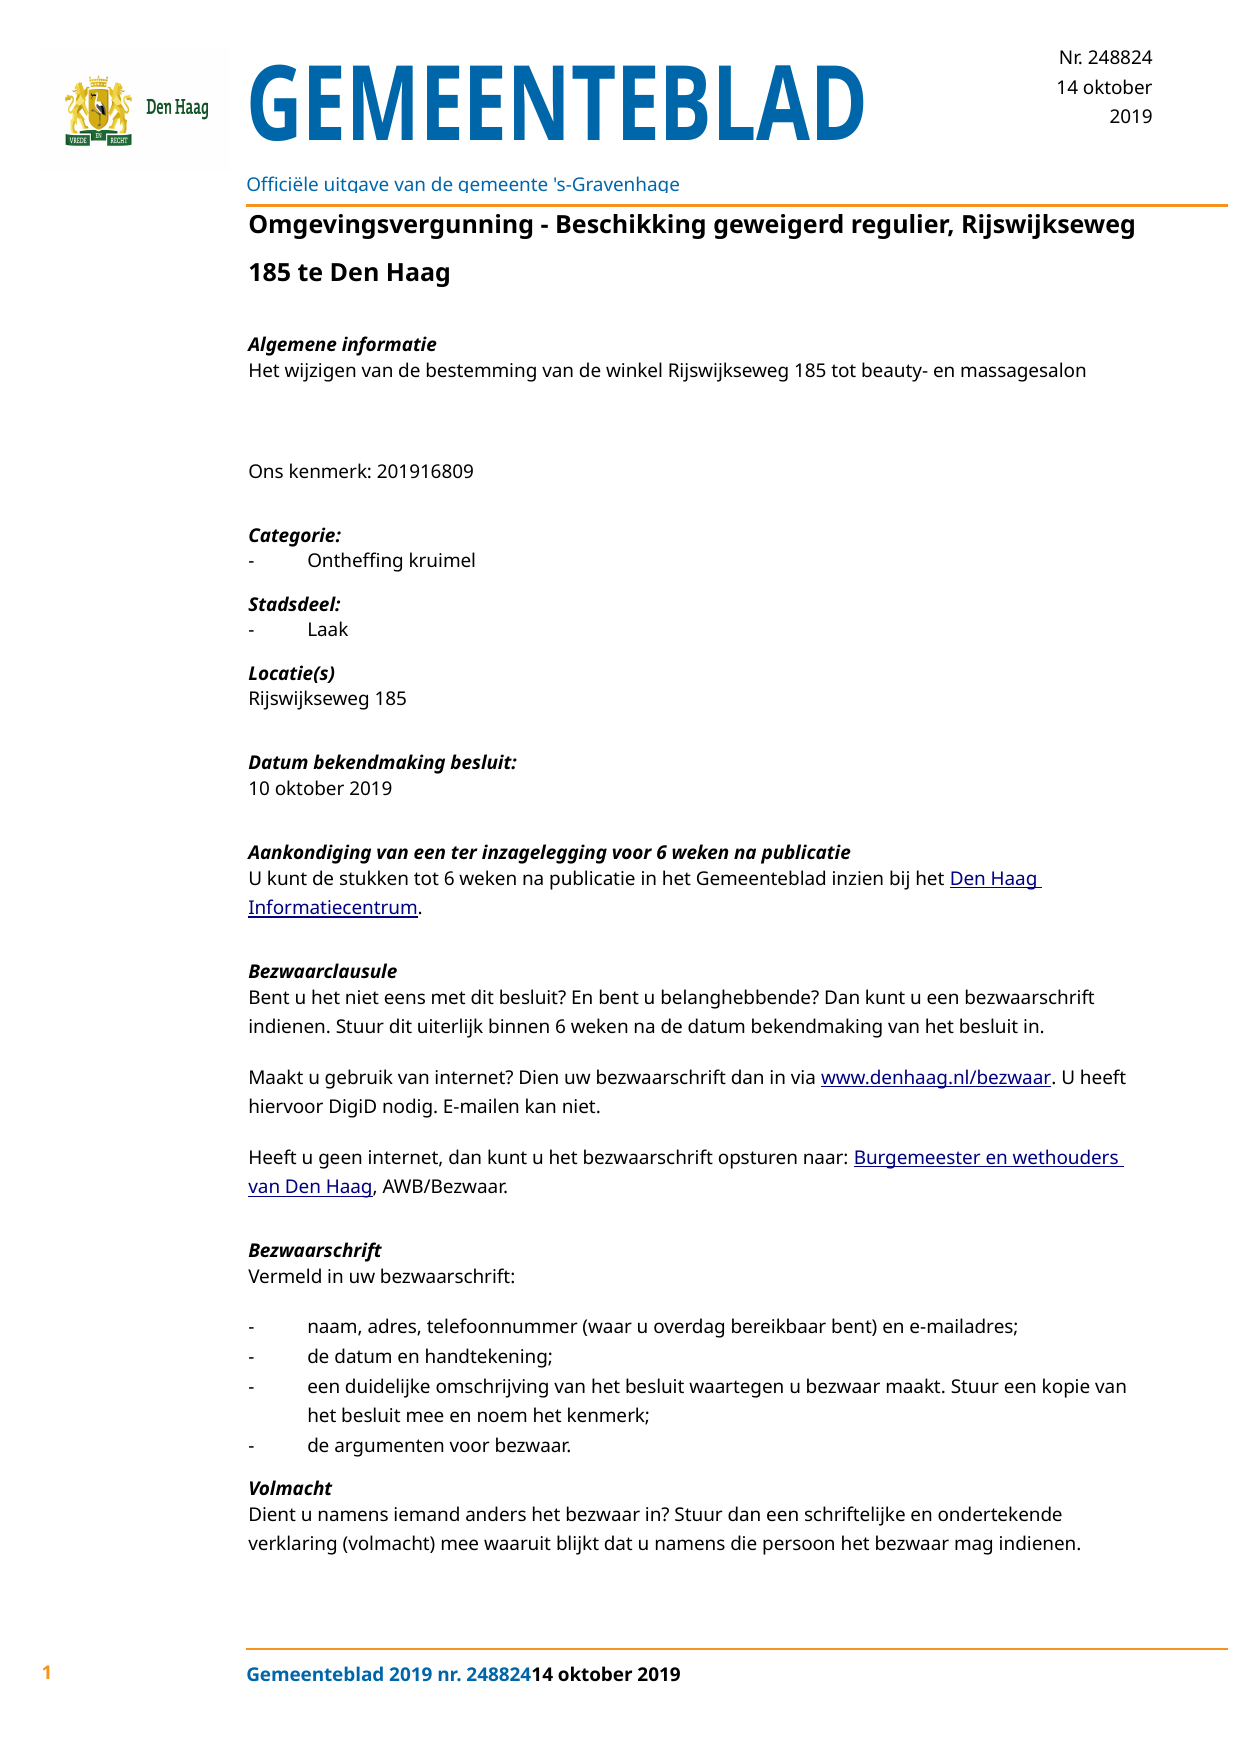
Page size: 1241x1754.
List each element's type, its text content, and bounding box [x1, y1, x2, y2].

list Laak [248, 617, 1152, 642]
text Het wijzigen van de bestemming van de winkel Rijswijkseweg 185 tot beauty- en massagesalon [248, 357, 1152, 383]
text Algemene informatie [248, 331, 1152, 357]
text Bezwaarclausule [248, 958, 1152, 984]
text Locatie(s) [248, 660, 1152, 685]
text Bezwaarschrift [248, 1238, 1152, 1263]
picture [41, 47, 231, 172]
text Categorie: [248, 522, 1152, 548]
text U kunt de stukken tot 6 weken na publicatie in het Gemeenteblad inzien bij het Den Haag Informatiecentrum. [248, 865, 1152, 920]
text Dient u namens iemand anders het bezwaar in? Stuur dan een schriftelijke en ondertekende verklaring (volmacht) mee waaruit blijkt dat u namens die persoon het bezwaar mag indienen. [248, 1501, 1152, 1556]
list de argumenten voor bezwaar. [248, 1432, 1152, 1458]
list een duidelijke omschrijving van het besluit waartegen u bezwaar maakt. Stuur een kopie van het besluit mee en noem het kenmerk; [248, 1373, 1152, 1428]
text 10 oktober 2019 [248, 775, 1152, 801]
text Heeft u geen internet, dan kunt u het bezwaarschrift opsturen naar: Burgemeester en wethouders van Den Haag, AWB/Bezwaar. [248, 1144, 1152, 1199]
text Stadsdeel: [248, 591, 1152, 617]
text Rijswijkseweg 185 [248, 685, 1152, 711]
text Datum bekendmaking besluit: [248, 749, 1152, 775]
text Ons kenmerk: 201916809 [248, 458, 1152, 484]
text Bent u het niet eens met dit besluit? En bent u belanghebbende? Dan kunt u een bezwaarschrift indienen. Stuur dit uiterlijk binnen 6 weken na de datum bekendmaking van het besluit in. [248, 984, 1152, 1039]
text Omgevingsvergunning - Beschikking geweigerd regulier, Rijswijkseweg 185 te Den Haag [248, 207, 1152, 288]
list de datum en handtekening; [248, 1343, 1152, 1369]
list Ontheffing kruimel [248, 548, 1152, 573]
text Volmacht [248, 1475, 1152, 1501]
text Aankondiging van een ter inzagelegging voor 6 weken na publicatie [248, 839, 1152, 865]
text Maakt u gebruik van internet? Dien uw bezwaarschrift dan in via www.denhaag.nl/bezwaar. U heeft hiervoor DigiD nodig. E-mailen kan niet. [248, 1064, 1152, 1119]
text Vermeld in uw bezwaarschrift: [248, 1263, 1152, 1289]
list naam, adres, telefoonnummer (waar u overdag bereikbaar bent) en e-mailadres; [248, 1314, 1152, 1339]
